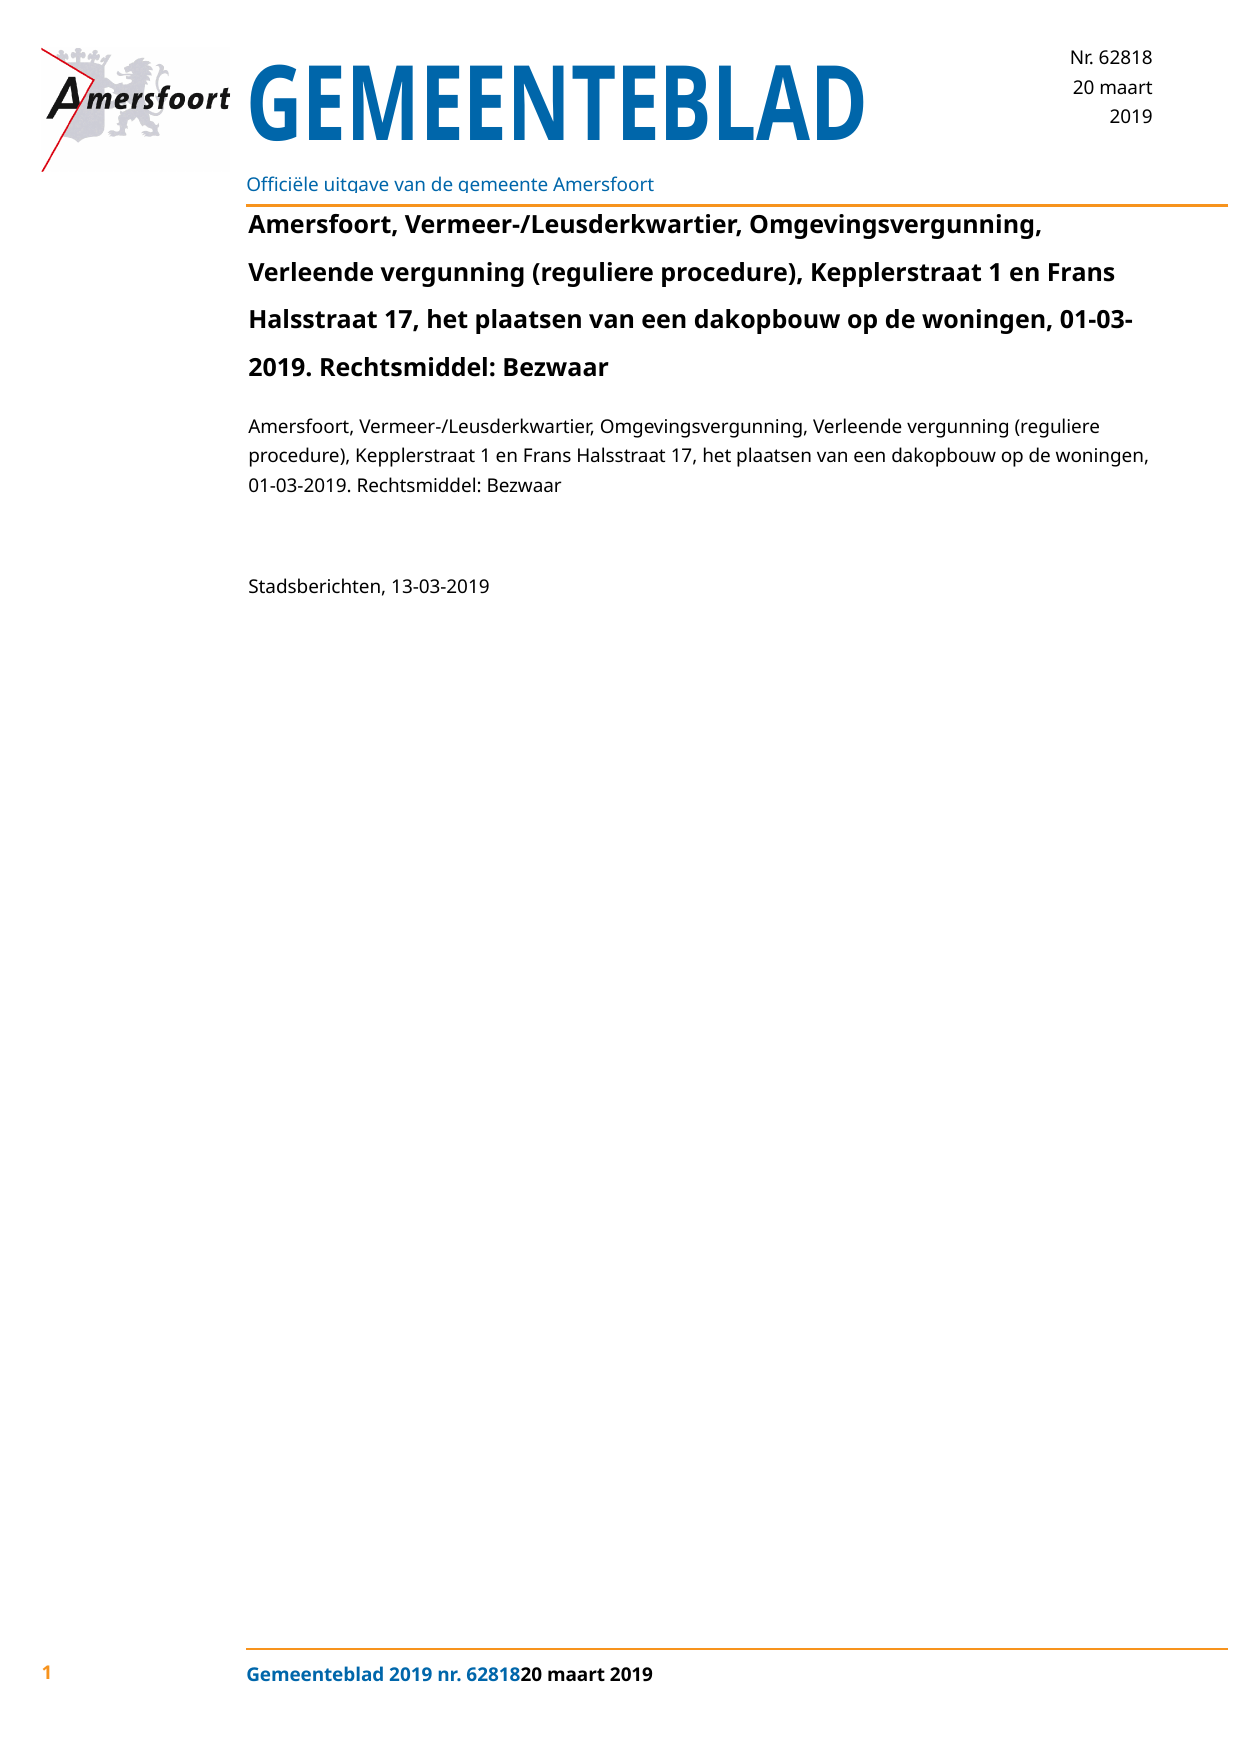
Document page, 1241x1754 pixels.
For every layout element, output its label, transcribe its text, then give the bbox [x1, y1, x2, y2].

picture [41, 47, 231, 172]
text Amersfoort, Vermeer-/Leusderkwartier, Omgevingsvergunning, Verleende vergunning (reguliere procedure), Kepplerstraat 1 en Frans Halsstraat 17, het plaatsen van een dakopbouw op de woningen, 01-03-2019. Rechtsmiddel: Bezwaar [248, 413, 1152, 498]
text Amersfoort, Vermeer-/Leusderkwartier, Omgevingsvergunning, Verleende vergunning (reguliere procedure), Kepplerstraat 1 en Frans Halsstraat 17, het plaatsen van een dakopbouw op de woningen, 01-03-2019. Rechtsmiddel: Bezwaar [248, 207, 1152, 384]
text Stadsberichten, 13-03-2019 [248, 573, 1152, 599]
